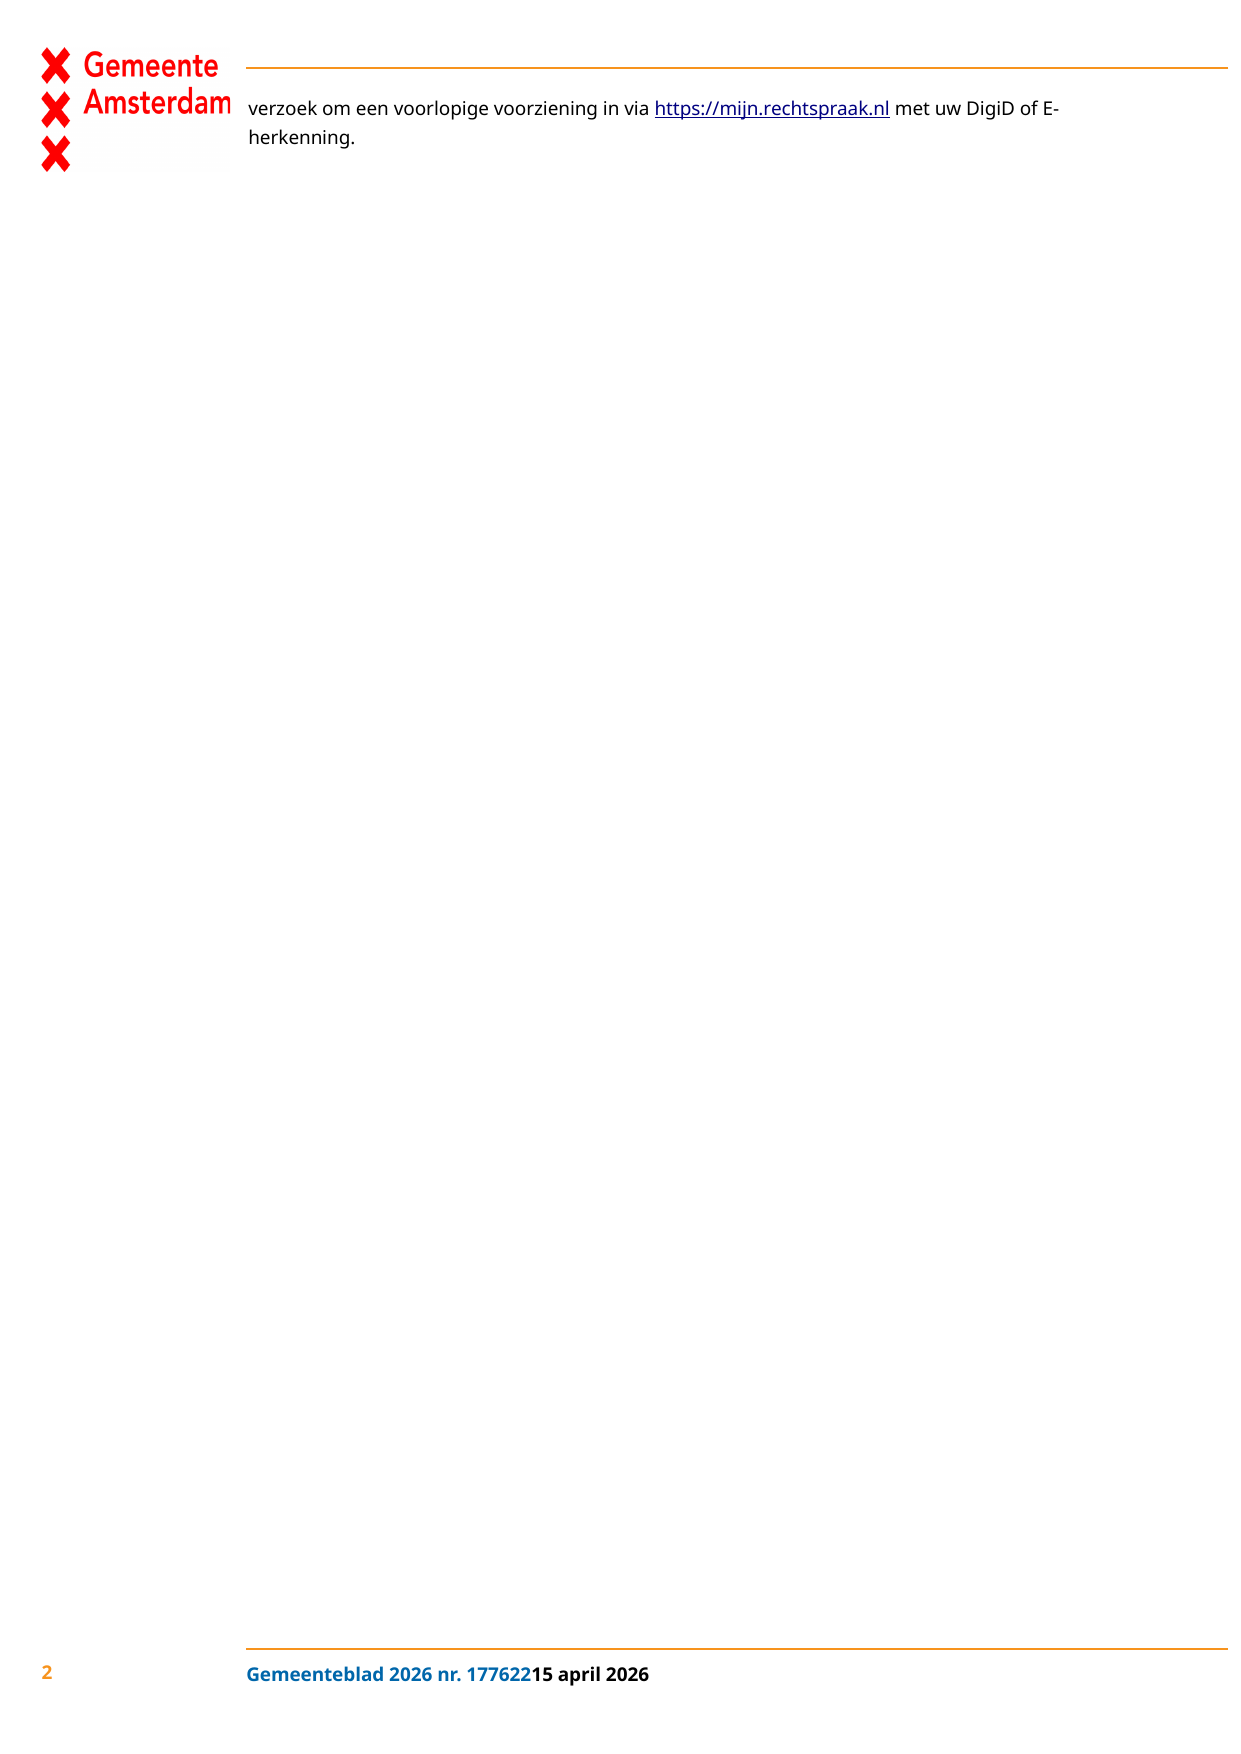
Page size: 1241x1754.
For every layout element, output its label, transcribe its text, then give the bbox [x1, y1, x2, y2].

picture [41, 47, 231, 172]
text verzoek om een voorlopige voorziening in via https://mijn.rechtspraak.nl met uw DigiD of E-herkenning. [248, 95, 1152, 150]
